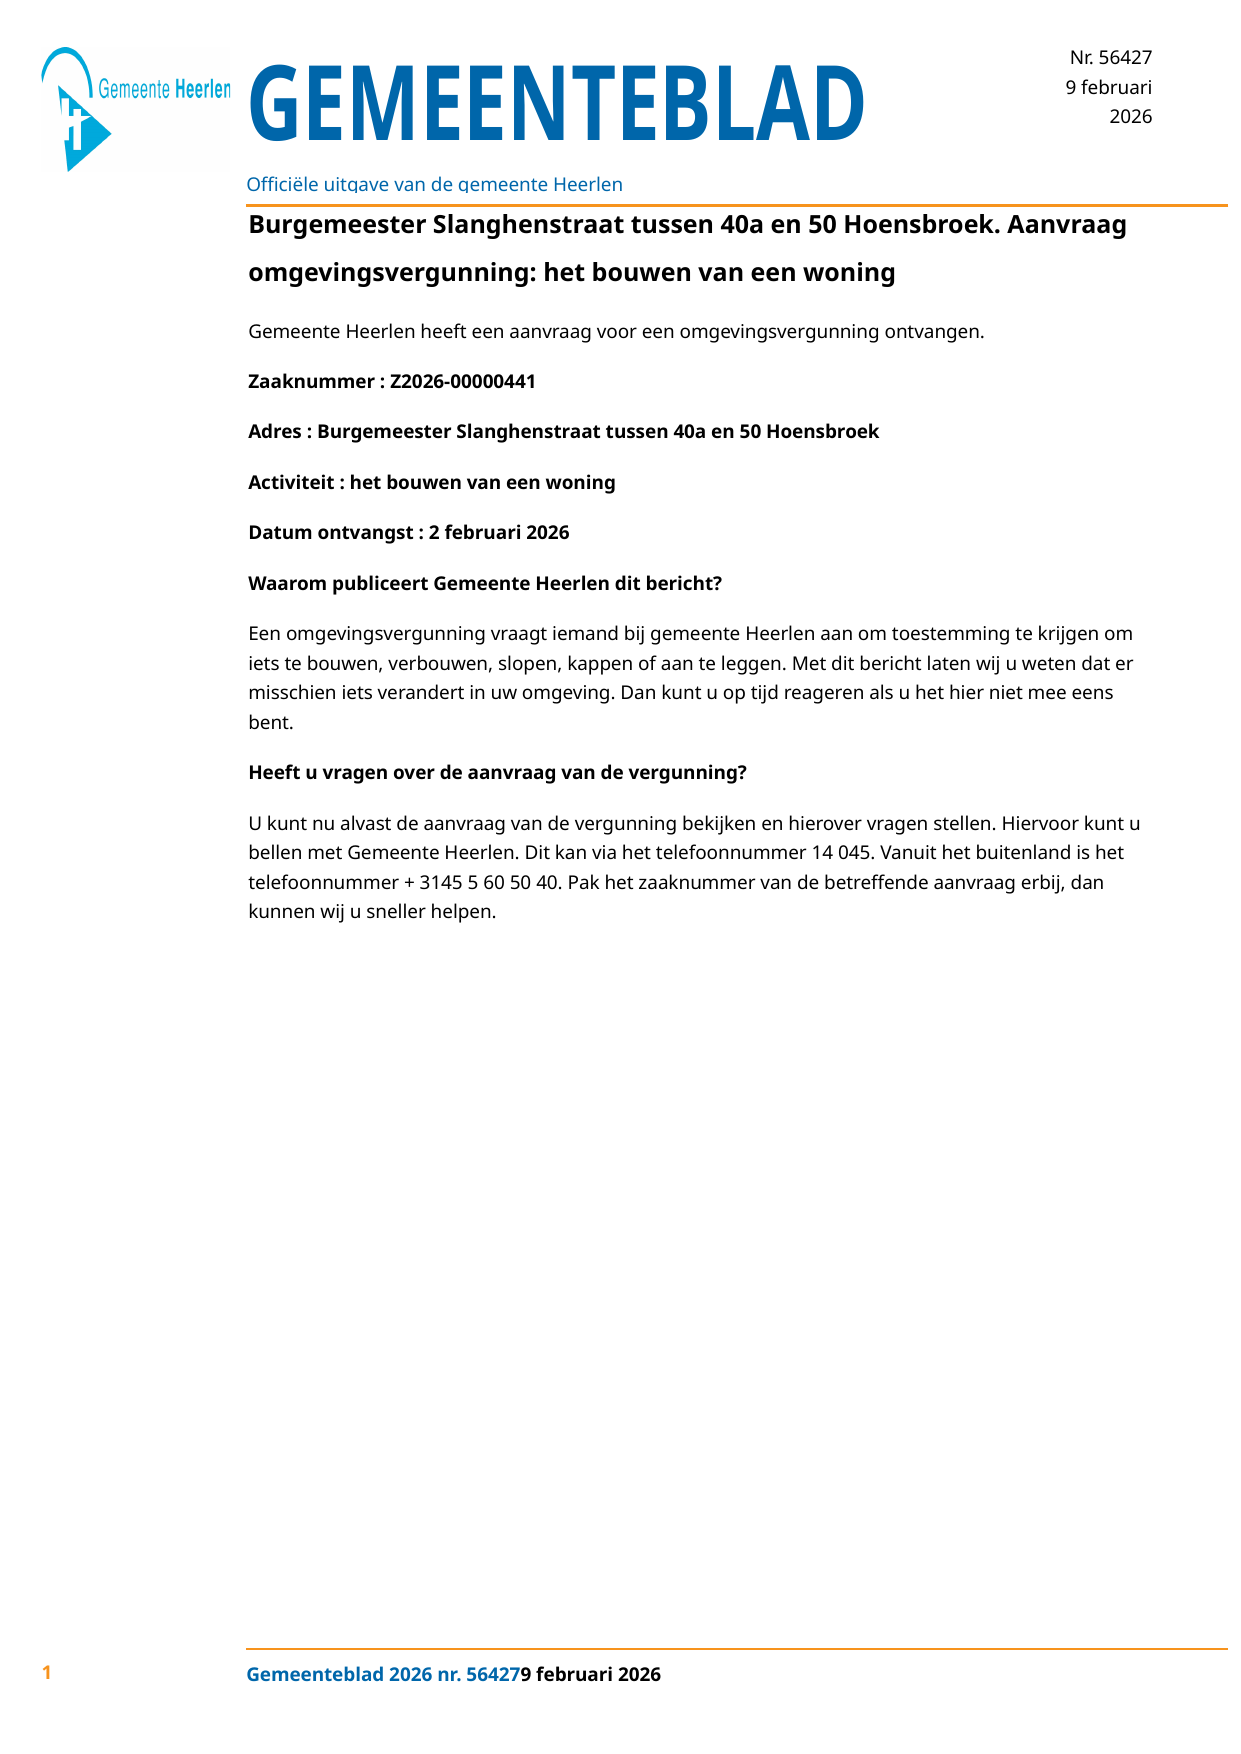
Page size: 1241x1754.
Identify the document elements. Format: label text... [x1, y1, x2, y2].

text Burgemeester Slanghenstraat tussen 40a en 50 Hoensbroek. Aanvraag omgevingsvergunning: het bouwen van een woning [248, 207, 1152, 288]
text U kunt nu alvast de aanvraag van de vergunning bekijken en hierover vragen stellen. Hiervoor kunt u bellen met Gemeente Heerlen. Dit kan via het telefoonnummer 14 045. Vanuit het buitenland is het telefoonnummer + 3145 5 60 50 40. Pak het zaaknummer van de betreffende aanvraag erbij, dan kunnen wij u sneller helpen. [248, 810, 1152, 924]
text Een omgevingsvergunning vraagt iemand bij gemeente Heerlen aan om toestemming te krijgen om iets te bouwen, verbouwen, slopen, kappen of aan te leggen. Met dit bericht laten wij u weten dat er misschien iets verandert in uw omgeving. Dan kunt u op tijd reageren als u het hier niet mee eens bent. [248, 620, 1152, 735]
picture [41, 47, 231, 172]
text Activiteit : het bouwen van een woning [248, 469, 1152, 495]
text Heeft u vragen over de aanvraag van de vergunning? [248, 759, 1152, 785]
text Gemeente Heerlen heeft een aanvraag voor een omgevingsvergunning ontvangen. [248, 318, 1152, 344]
text Adres : Burgemeester Slanghenstraat tussen 40a en 50 Hoensbroek [248, 419, 1152, 444]
text Waarom publiceert Gemeente Heerlen dit bericht? [248, 570, 1152, 596]
picture [41, 47, 59, 70]
text Datum ontvangst : 2 februari 2026 [248, 519, 1152, 545]
text Zaaknummer : Z2026-00000441 [248, 368, 1152, 394]
